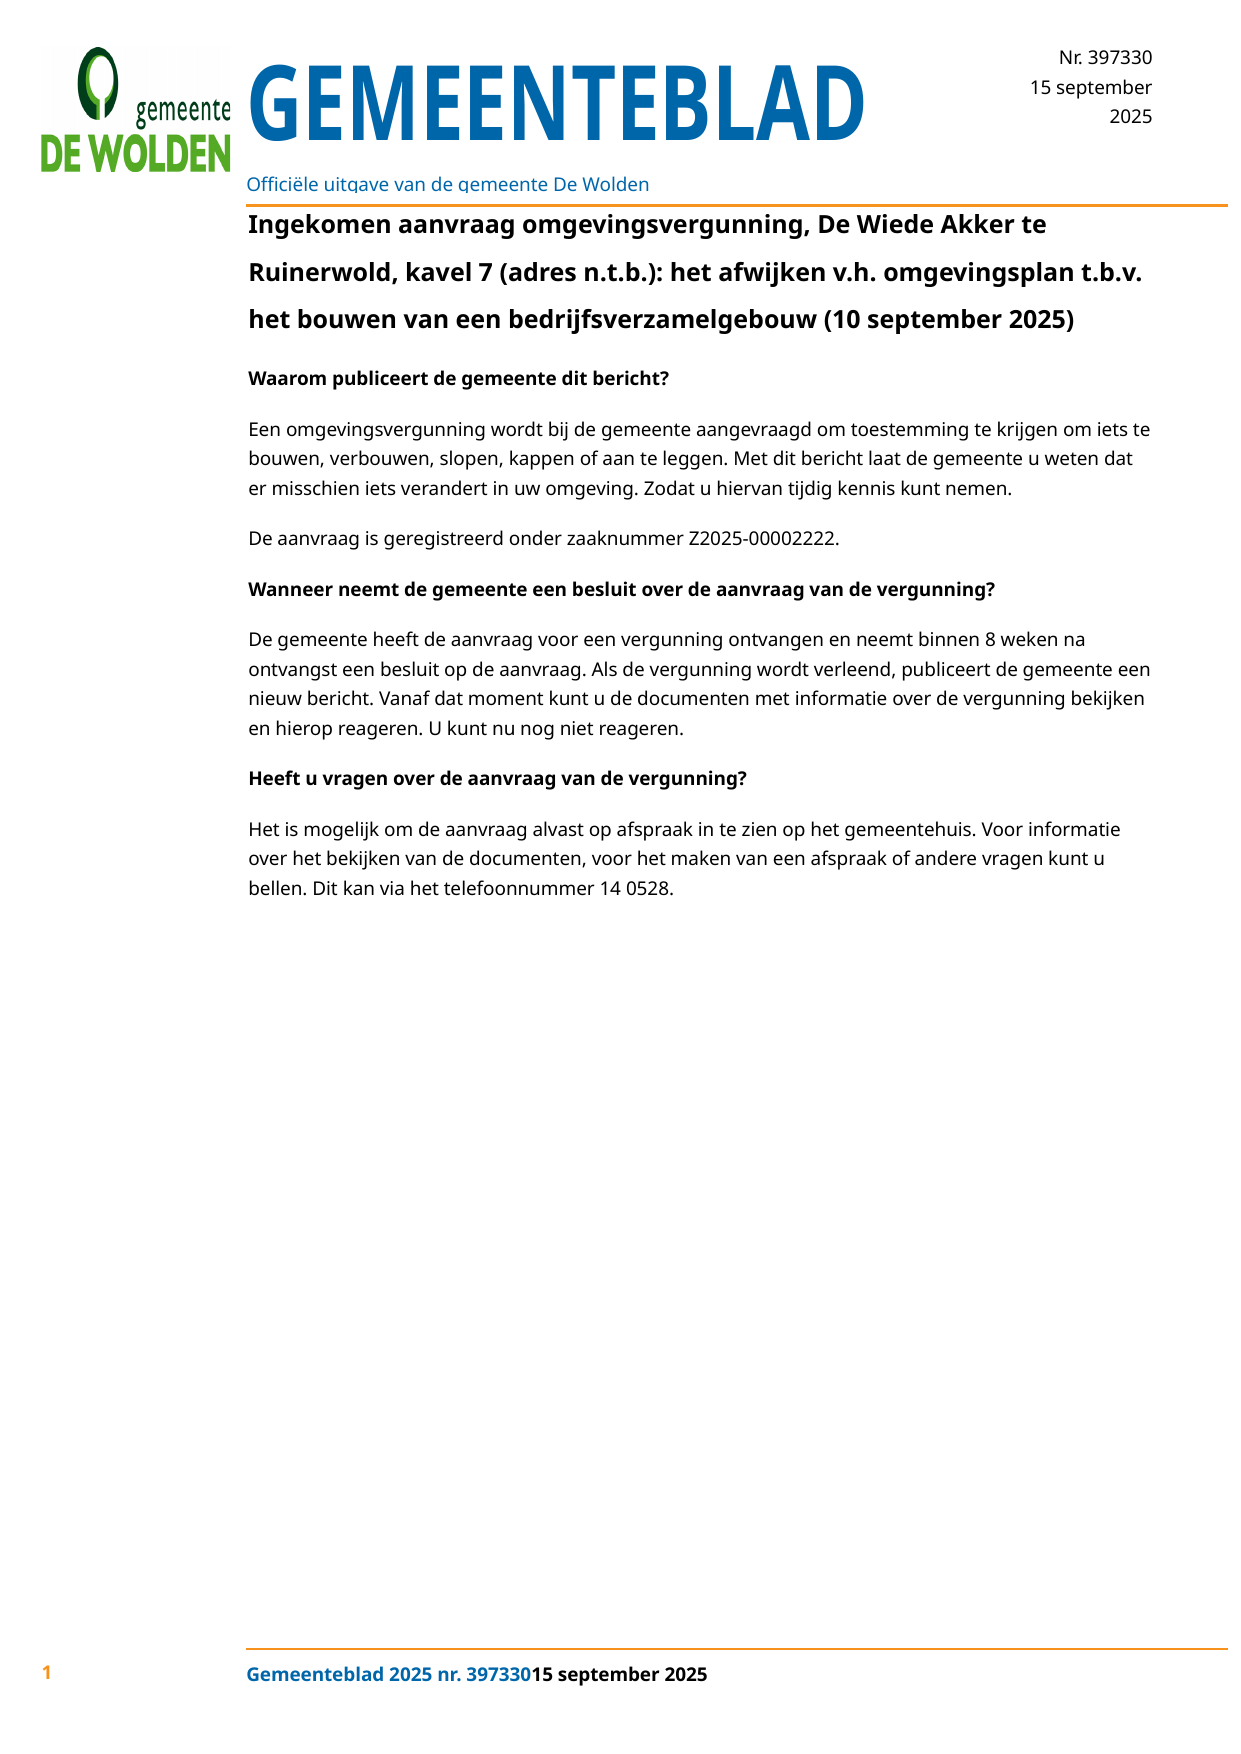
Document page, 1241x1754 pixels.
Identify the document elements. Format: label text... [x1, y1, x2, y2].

text Waarom publiceert de gemeente dit bericht? [248, 366, 1152, 391]
picture [41, 47, 231, 172]
text Wanneer neemt de gemeente een besluit over de aanvraag van de vergunning? [248, 576, 1152, 602]
text Heeft u vragen over de aanvraag van de vergunning? [248, 766, 1152, 791]
text De gemeente heeft de aanvraag voor een vergunning ontvangen en neemt binnen 8 weken na ontvangst een besluit op de aanvraag. Als de vergunning wordt verleend, publiceert de gemeente een nieuw bericht. Vanaf dat moment kunt u de documenten met informatie over de vergunning bekijken en hierop reageren. U kunt nu nog niet reageren. [248, 626, 1152, 741]
text Ingekomen aanvraag omgevingsvergunning, De Wiede Akker te Ruinerwold, kavel 7 (adres n.t.b.): het afwijken v.h. omgevingsplan t.b.v. het bouwen van een bedrijfsverzamelgebouw (10 september 2025) [248, 207, 1152, 336]
text De aanvraag is geregistreerd onder zaaknummer Z2025-00002222. [248, 526, 1152, 551]
text Het is mogelijk om de aanvraag alvast op afspraak in te zien op het gemeentehuis. Voor informatie over het bekijken van de documenten, voor het maken van een afspraak of andere vragen kunt u bellen. Dit kan via het telefoonnummer 14 0528. [248, 816, 1152, 901]
text Een omgevingsvergunning wordt bij de gemeente aangevraagd om toestemming te krijgen om iets te bouwen, verbouwen, slopen, kappen of aan te leggen. Met dit bericht laat de gemeente u weten dat er misschien iets verandert in uw omgeving. Zodat u hiervan tijdig kennis kunt nemen. [248, 416, 1152, 501]
